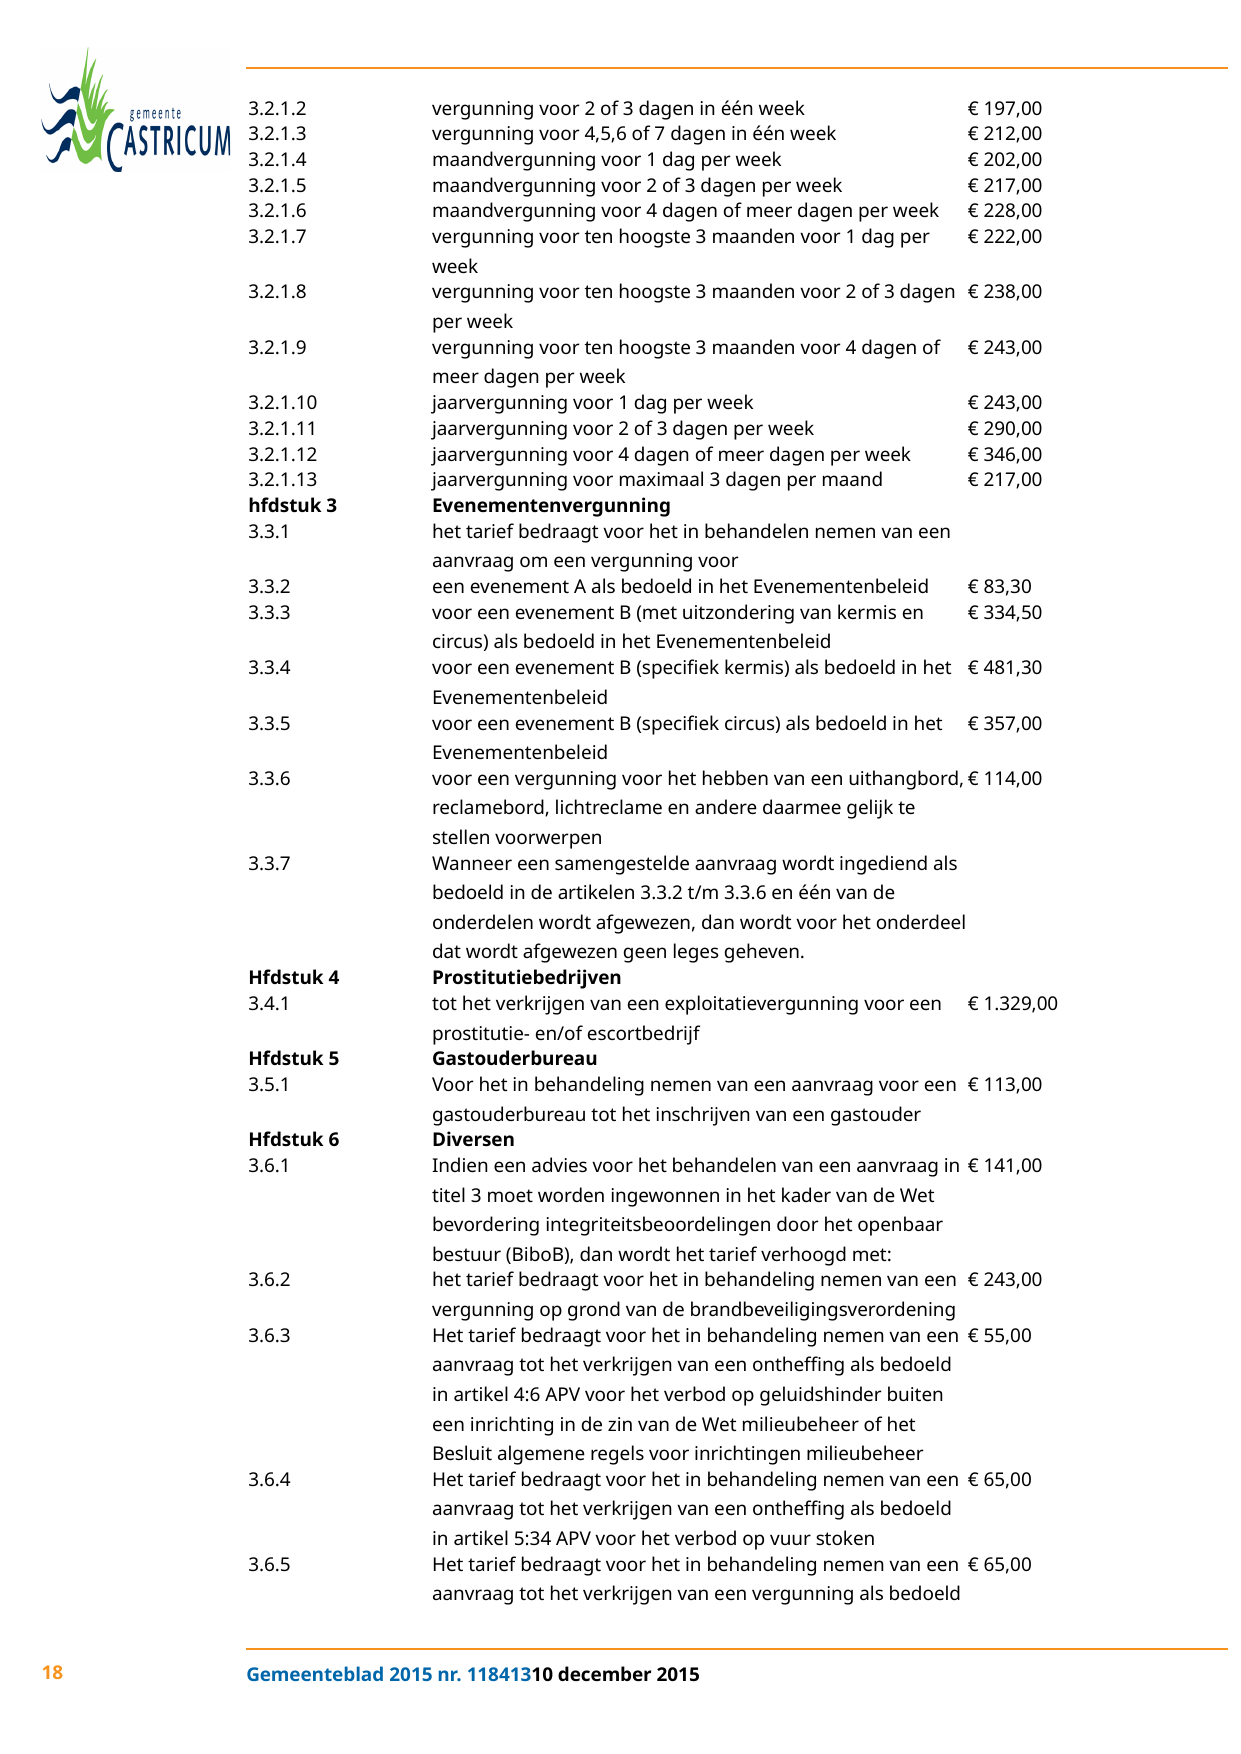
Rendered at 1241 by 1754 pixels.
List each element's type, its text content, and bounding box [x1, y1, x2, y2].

table_cell voor een evenement B (specifiek kermis) als bedoeld in het Evenementenbeleid [432, 654, 968, 710]
table_cell het tarief bedraagt voor het in behandelen nemen van een aanvraag om een vergunning voor [432, 518, 968, 573]
table_cell hfdstuk 3 [248, 492, 432, 518]
table_cell € 217,00 [968, 172, 1152, 198]
table_cell € 357,00 [968, 710, 1152, 765]
table_cell voor een evenement B (met uitzondering van kermis en circus) als bedoeld in het Evenementenbeleid [432, 599, 968, 654]
table_cell 3.6.4 [248, 1466, 432, 1551]
table_cell maandvergunning voor 4 dagen of meer dagen per week [432, 198, 968, 223]
table_cell 3.5.1 [248, 1071, 432, 1126]
table_cell 3.6.5 [248, 1551, 432, 1606]
table_cell € 243,00 [968, 389, 1152, 415]
table_cell [968, 850, 1152, 964]
table_cell vergunning voor 2 of 3 dagen in één week [432, 95, 968, 121]
table_cell 3.2.1.4 [248, 146, 432, 172]
table_cell 3.2.1.3 [248, 121, 432, 146]
table_cell € 202,00 [968, 146, 1152, 172]
table_cell 3.2.1.8 [248, 279, 432, 334]
table_cell € 228,00 [968, 198, 1152, 223]
table_cell Wanneer een samengestelde aanvraag wordt ingediend als bedoeld in de artikelen 3.3.2 t/m 3.3.6 en één van de onderdelen wordt afgewezen, dan wordt voor het onderdeel dat wordt afgewezen geen leges geheven. [432, 850, 968, 964]
table_cell Diversen [432, 1126, 968, 1152]
table_cell € 243,00 [968, 334, 1152, 389]
table_cell € 114,00 [968, 765, 1152, 850]
table_cell 3.6.2 [248, 1267, 432, 1322]
table_cell jaarvergunning voor 1 dag per week [432, 389, 968, 415]
table_cell € 65,00 [968, 1466, 1152, 1551]
table_cell [968, 518, 1152, 573]
table_cell Indien een advies voor het behandelen van een aanvraag in titel 3 moet worden ingewonnen in het kader van de Wet bevordering integriteitsbeoordelingen door het openbaar bestuur (BiboB), dan wordt het tarief verhoogd met: [432, 1152, 968, 1267]
table_cell voor een vergunning voor het hebben van een uithangbord, reclamebord, lichtreclame en andere daarmee gelijk te stellen voorwerpen [432, 765, 968, 850]
table_cell jaarvergunning voor maximaal 3 dagen per maand [432, 467, 968, 492]
table_cell Hfdstuk 6 [248, 1126, 432, 1152]
table_cell 3.3.3 [248, 599, 432, 654]
table_cell 3.3.6 [248, 765, 432, 850]
table_cell [968, 1126, 1152, 1152]
table_cell 3.3.7 [248, 850, 432, 964]
table_cell € 334,50 [968, 599, 1152, 654]
table_cell vergunning voor ten hoogste 3 maanden voor 1 dag per week [432, 224, 968, 279]
table_cell € 197,00 [968, 95, 1152, 121]
table_cell jaarvergunning voor 4 dagen of meer dagen per week [432, 441, 968, 467]
table_cell voor een evenement B (specifiek circus) als bedoeld in het Evenementenbeleid [432, 710, 968, 765]
table_cell vergunning voor ten hoogste 3 maanden voor 2 of 3 dagen per week [432, 279, 968, 334]
table_cell [968, 1045, 1152, 1071]
picture [41, 47, 231, 172]
table_cell maandvergunning voor 1 dag per week [432, 146, 968, 172]
table_cell Evenementenvergunning [432, 492, 968, 518]
table_cell 3.3.4 [248, 654, 432, 710]
table_cell € 481,30 [968, 654, 1152, 710]
table_cell 3.2.1.5 [248, 172, 432, 198]
table_cell 3.6.3 [248, 1322, 432, 1466]
table_cell € 141,00 [968, 1152, 1152, 1267]
table_cell het tarief bedraagt voor het in behandeling nemen van een vergunning op grond van de brandbeveiligingsverordening [432, 1267, 968, 1322]
table_cell vergunning voor 4,5,6 of 7 dagen in één week [432, 121, 968, 146]
table_cell 3.2.1.2 [248, 95, 432, 121]
table_cell Hfdstuk 5 [248, 1045, 432, 1071]
table_cell Het tarief bedraagt voor het in behandeling nemen van een aanvraag tot het verkrijgen van een ontheffing als bedoeld in artikel 5:34 APV voor het verbod op vuur stoken [432, 1466, 968, 1551]
table_cell [968, 492, 1152, 518]
table_cell Voor het in behandeling nemen van een aanvraag voor een gastouderbureau tot het inschrijven van een gastouder [432, 1071, 968, 1126]
table_cell € 222,00 [968, 224, 1152, 279]
table_cell € 238,00 [968, 279, 1152, 334]
table_cell vergunning voor ten hoogste 3 maanden voor 4 dagen of meer dagen per week [432, 334, 968, 389]
table_cell 3.2.1.13 [248, 467, 432, 492]
table_cell 3.4.1 [248, 990, 432, 1045]
table_cell 3.2.1.7 [248, 224, 432, 279]
table_cell € 212,00 [968, 121, 1152, 146]
table_cell 3.2.1.12 [248, 441, 432, 467]
table_cell jaarvergunning voor 2 of 3 dagen per week [432, 415, 968, 441]
table_cell € 243,00 [968, 1267, 1152, 1322]
table_cell 3.3.2 [248, 573, 432, 599]
table_cell maandvergunning voor 2 of 3 dagen per week [432, 172, 968, 198]
table_cell Hfdstuk 4 [248, 964, 432, 990]
table_cell tot het verkrijgen van een exploitatievergunning voor een prostitutie- en/of escortbedrijf [432, 990, 968, 1045]
table_cell 3.2.1.6 [248, 198, 432, 223]
table_cell Prostitutiebedrijven [432, 964, 968, 990]
table_cell Het tarief bedraagt voor het in behandeling nemen van een aanvraag tot het verkrijgen van een vergunning als bedoeld [432, 1551, 968, 1606]
table_cell 3.6.1 [248, 1152, 432, 1267]
table_cell € 113,00 [968, 1071, 1152, 1126]
table_cell € 217,00 [968, 467, 1152, 492]
table_cell € 290,00 [968, 415, 1152, 441]
table_cell € 1.329,00 [968, 990, 1152, 1045]
table_cell 3.2.1.11 [248, 415, 432, 441]
table_cell 3.3.1 [248, 518, 432, 573]
table_cell 3.2.1.9 [248, 334, 432, 389]
table_cell Het tarief bedraagt voor het in behandeling nemen van een aanvraag tot het verkrijgen van een ontheffing als bedoeld in artikel 4:6 APV voor het verbod op geluidshinder buiten een inrichting in de zin van de Wet milieubeheer of het Besluit algemene regels voor inrichtingen milieubeheer [432, 1322, 968, 1466]
table_cell 3.2.1.10 [248, 389, 432, 415]
table_cell een evenement A als bedoeld in het Evenementenbeleid [432, 573, 968, 599]
table_cell 3.3.5 [248, 710, 432, 765]
table_cell Gastouderbureau [432, 1045, 968, 1071]
table_cell [968, 964, 1152, 990]
table_cell € 65,00 [968, 1551, 1152, 1606]
table_cell € 346,00 [968, 441, 1152, 467]
table_cell € 83,30 [968, 573, 1152, 599]
table_cell € 55,00 [968, 1322, 1152, 1466]
